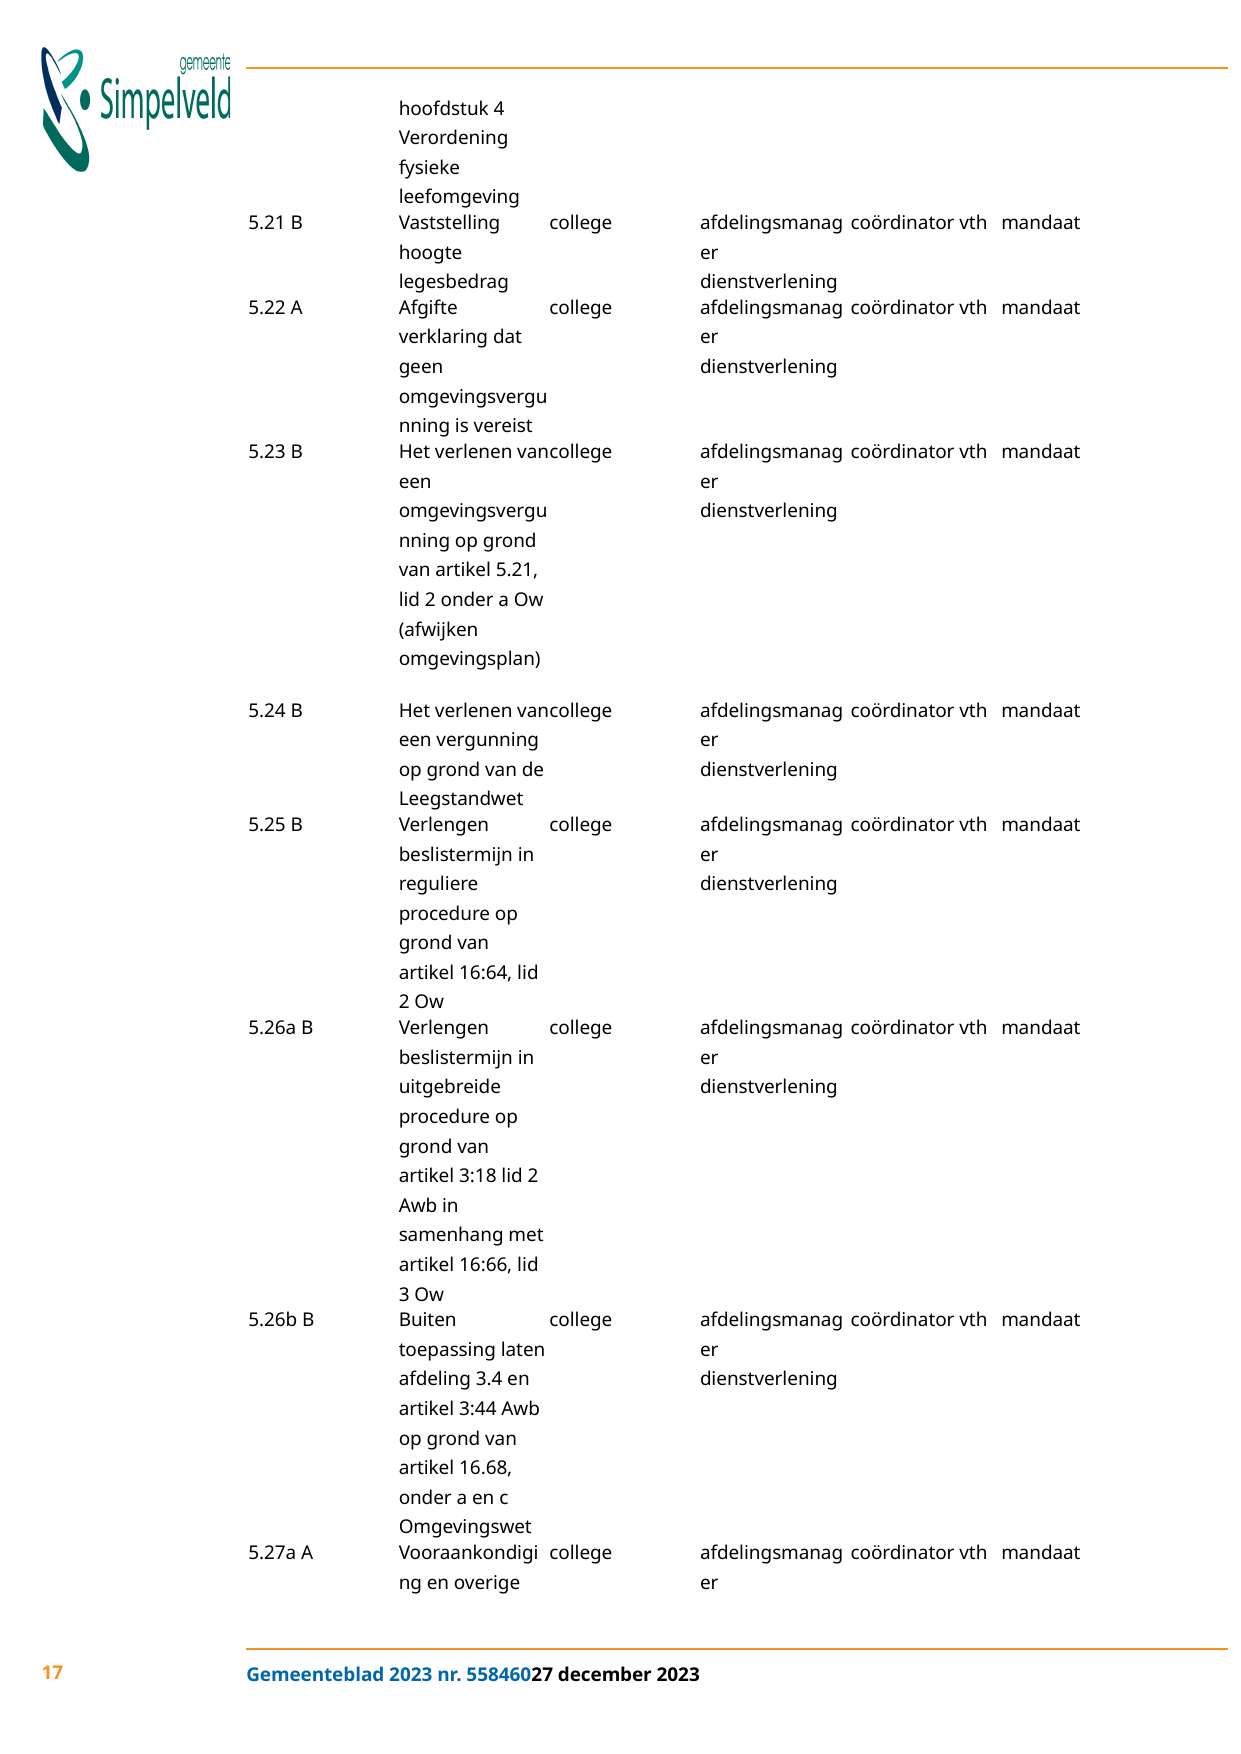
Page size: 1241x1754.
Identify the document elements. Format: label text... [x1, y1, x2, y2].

table_cell afdelingsmanager dienstverlening [700, 1306, 850, 1539]
table_cell coördinator vth [850, 209, 1001, 294]
table_cell [1001, 95, 1152, 209]
table_cell afdelingsmanager dienstverlening [700, 1015, 850, 1306]
table_cell 5.24 B [248, 697, 398, 811]
table_cell coördinator vth [850, 294, 1001, 438]
table_cell Het verlenen van een omgevingsvergunning op grond van artikel 5.21, lid 2 onder a Ow (afwijken omgevingsplan) [399, 438, 549, 671]
table_cell Het verlenen van een vergunning op grond van de Leegstandwet [399, 697, 549, 811]
table_cell afdelingsmanager dienstverlening [700, 697, 850, 811]
table_cell Verlengen beslistermijn in uitgebreide procedure op grond van artikel 3:18 lid 2 Awb in samenhang met artikel 16:66, lid 3 Ow [399, 1015, 549, 1306]
table_cell 5.23 B [248, 438, 398, 671]
table_cell [549, 95, 700, 209]
table_cell Verlengen beslistermijn in reguliere procedure op grond van artikel 16:64, lid 2 Ow [399, 811, 549, 1014]
table_cell mandaat [1001, 1306, 1152, 1539]
table_cell afdelingsmanager dienstverlening [700, 438, 850, 671]
table_cell [248, 671, 398, 697]
table_cell college [549, 1306, 700, 1539]
table_cell 5.27a A [248, 1539, 398, 1594]
table_cell college [549, 811, 700, 1014]
table_cell coördinator vth [850, 697, 1001, 811]
table_cell mandaat [1001, 1539, 1152, 1594]
table_cell [1001, 671, 1152, 697]
table_cell 5.21 B [248, 209, 398, 294]
table_cell 5.22 A [248, 294, 398, 438]
table_cell 5.25 B [248, 811, 398, 1014]
table_cell afdelingsmanager dienstverlening [700, 294, 850, 438]
table_cell mandaat [1001, 209, 1152, 294]
table_cell hoofdstuk 4 Verordening fysieke leefomgeving [399, 95, 549, 209]
table_cell mandaat [1001, 697, 1152, 811]
table_cell [549, 671, 700, 697]
picture [41, 47, 231, 172]
table_cell mandaat [1001, 438, 1152, 671]
table_cell 5.26a B [248, 1015, 398, 1306]
table_cell afdelingsmanager dienstverlening [700, 209, 850, 294]
table_cell mandaat [1001, 294, 1152, 438]
table_cell college [549, 1539, 700, 1594]
table_cell Afgifte verklaring dat geen omgevingsvergunning is vereist [399, 294, 549, 438]
table_cell 5.26b B [248, 1306, 398, 1539]
table_cell coördinator vth [850, 811, 1001, 1014]
table_cell afdelingsmanager dienstverlening [700, 811, 850, 1014]
table_cell mandaat [1001, 811, 1152, 1014]
table_cell [399, 671, 549, 697]
table_cell coördinator vth [850, 1015, 1001, 1306]
table_cell Vaststelling hoogte legesbedrag [399, 209, 549, 294]
table_cell coördinator vth [850, 1539, 1001, 1594]
table_cell coördinator vth [850, 438, 1001, 671]
table_cell college [549, 1015, 700, 1306]
table_cell Buiten toepassing laten afdeling 3.4 en artikel 3:44 Awb op grond van artikel 16.68, onder a en c Omgevingswet [399, 1306, 549, 1539]
table_cell afdelingsmanager [700, 1539, 850, 1594]
table_cell [850, 95, 1001, 209]
table_cell [700, 671, 850, 697]
table_cell [248, 95, 398, 209]
table_cell college [549, 294, 700, 438]
table_cell [850, 671, 1001, 697]
table_cell Vooraankondiging en overige [399, 1539, 549, 1594]
table_cell college [549, 438, 700, 671]
table_cell mandaat [1001, 1015, 1152, 1306]
table_cell [700, 95, 850, 209]
table_cell college [549, 697, 700, 811]
table_cell coördinator vth [850, 1306, 1001, 1539]
table_cell college [549, 209, 700, 294]
